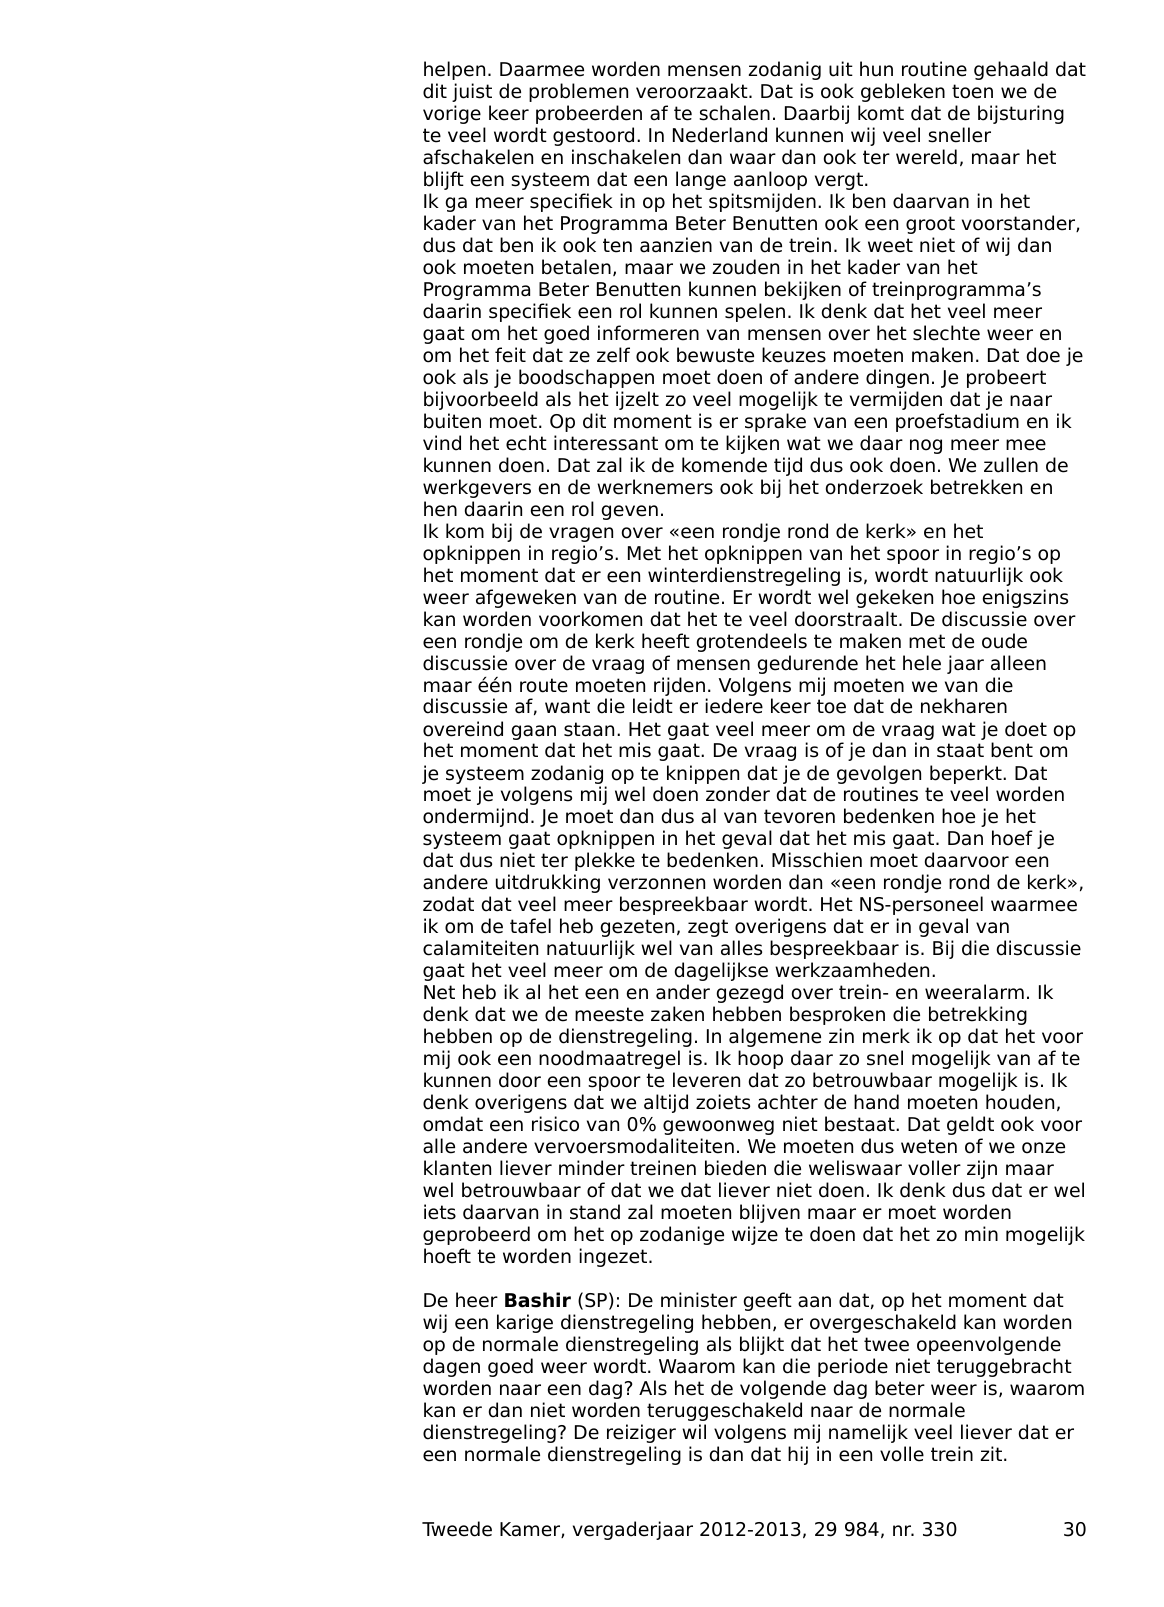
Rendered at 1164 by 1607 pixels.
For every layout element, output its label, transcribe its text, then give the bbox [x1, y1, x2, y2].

text Net heb ik al het een en ander gezegd over trein- en weeralarm. Ik denk dat we de meeste zaken hebben besproken die betrekking hebben op de dienstregeling. In algemene zin merk ik op dat het voor mij ook een noodmaatregel is. Ik hoop daar zo snel mogelijk van af te kunnen door een spoor te leveren dat zo betrouwbaar mogelijk is. Ik denk overigens dat we altijd zoiets achter de hand moeten houden, omdat een risico van 0% gewoonweg niet bestaat. Dat geldt ook voor alle andere vervoersmodaliteiten. We moeten dus weten of we onze klanten liever minder treinen bieden die weliswaar voller zijn maar wel betrouwbaar of dat we dat liever niet doen. Ik denk dus dat er wel iets daarvan in stand zal moeten blijven maar er moet worden geprobeerd om het op zodanige wijze te doen dat het zo min mogelijk hoeft te worden ingezet. [422, 982, 1087, 1268]
text De heer Bashir (SP): De minister geeft aan dat, op het moment dat wij een karige dienstregeling hebben, er overgeschakeld kan worden op de normale dienstregeling als blijkt dat het twee opeenvolgende dagen goed weer wordt. Waarom kan die periode niet teruggebracht worden naar een dag? Als het de volgende dag beter weer is, waarom kan er dan niet worden teruggeschakeld naar de normale dienstregeling? De reiziger wil volgens mij namelijk veel liever dat er een normale dienstregeling is dan dat hij in een volle trein zit. [422, 1290, 1087, 1466]
text helpen. Daarmee worden mensen zodanig uit hun routine gehaald dat dit juist de problemen veroorzaakt. Dat is ook gebleken toen we de vorige keer probeerden af te schalen. Daarbij komt dat de bijsturing te veel wordt gestoord. In Nederland kunnen wij veel sneller afschakelen en inschakelen dan waar dan ook ter wereld, maar het blijft een systeem dat een lange aanloop vergt. [422, 59, 1087, 191]
text Ik kom bij de vragen over «een rondje rond de kerk» en het opknippen in regio’s. Met het opknippen van het spoor in regio’s op het moment dat er een winterdienstregeling is, wordt natuurlijk ook weer afgeweken van de routine. Er wordt wel gekeken hoe enigszins kan worden voorkomen dat het te veel doorstraalt. De discussie over een rondje om de kerk heeft grotendeels te maken met de oude discussie over de vraag of mensen gedurende het hele jaar alleen maar één route moeten rijden. Volgens mij moeten we van die discussie af, want die leidt er iedere keer toe dat de nekharen overeind gaan staan. Het gaat veel meer om de vraag wat je doet op het moment dat het mis gaat. De vraag is of je dan in staat bent om je systeem zodanig op te knippen dat je de gevolgen beperkt. Dat moet je volgens mij wel doen zonder dat de routines te veel worden ondermijnd. Je moet dan dus al van tevoren bedenken hoe je het systeem gaat opknippen in het geval dat het mis gaat. Dan hoef je dat dus niet ter plekke te bedenken. Misschien moet daarvoor een andere uitdrukking verzonnen worden dan «een rondje rond de kerk», zodat dat veel meer bespreekbaar wordt. Het NS-personeel waarmee ik om de tafel heb gezeten, zegt overigens dat er in geval van calamiteiten natuurlijk wel van alles bespreekbaar is. Bij die discussie gaat het veel meer om de dagelijkse werkzaamheden. [422, 521, 1087, 982]
text Ik ga meer specifiek in op het spitsmijden. Ik ben daarvan in het kader van het Programma Beter Benutten ook een groot voorstander, dus dat ben ik ook ten aanzien van de trein. Ik weet niet of wij dan ook moeten betalen, maar we zouden in het kader van het Programma Beter Benutten kunnen bekijken of treinprogramma’s daarin specifiek een rol kunnen spelen. Ik denk dat het veel meer gaat om het goed informeren van mensen over het slechte weer en om het feit dat ze zelf ook bewuste keuzes moeten maken. Dat doe je ook als je boodschappen moet doen of andere dingen. Je probeert bijvoorbeeld als het ijzelt zo veel mogelijk te vermijden dat je naar buiten moet. Op dit moment is er sprake van een proefstadium en ik vind het echt interessant om te kijken wat we daar nog meer mee kunnen doen. Dat zal ik de komende tijd dus ook doen. We zullen de werkgevers en de werknemers ook bij het onderzoek betrekken en hen daarin een rol geven. [422, 191, 1087, 521]
